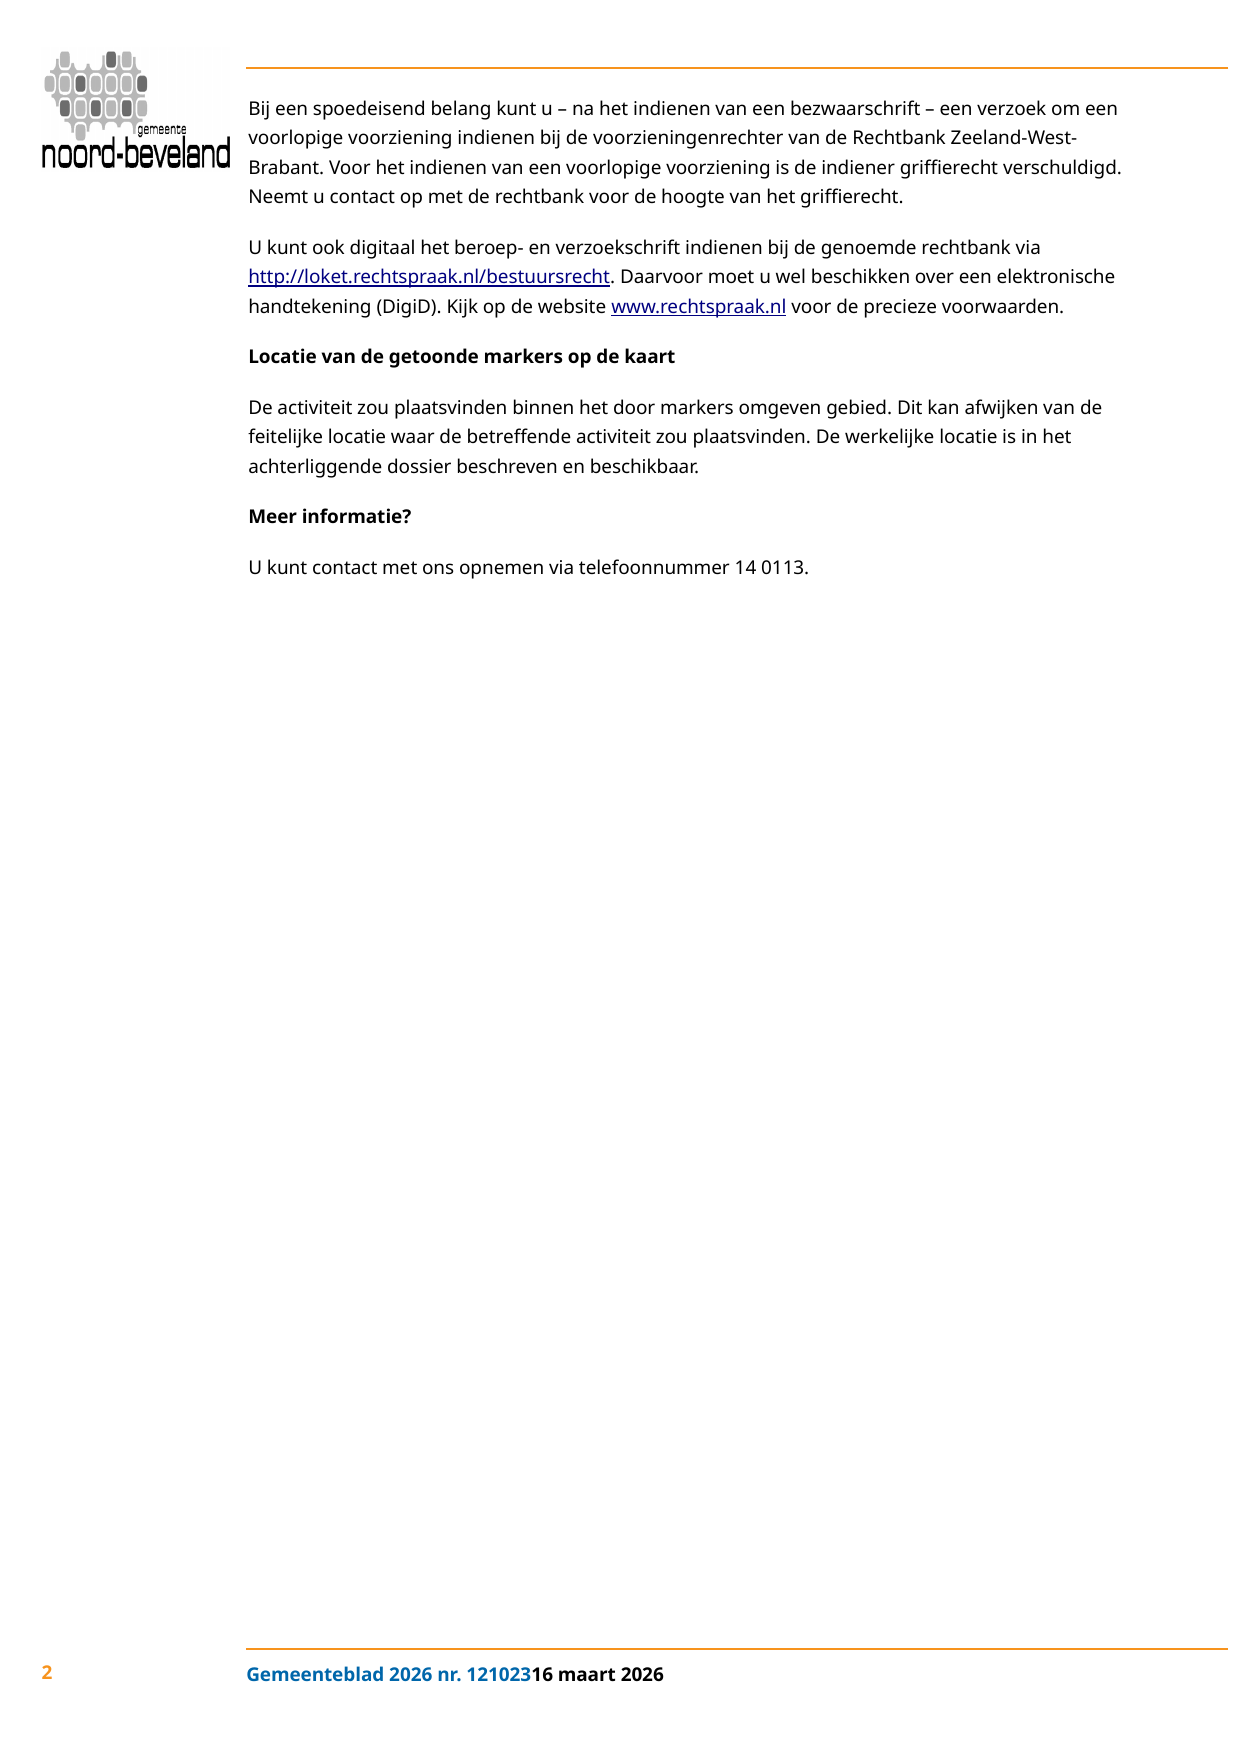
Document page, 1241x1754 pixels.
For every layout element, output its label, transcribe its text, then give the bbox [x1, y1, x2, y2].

text Meer informatie? [248, 503, 1152, 529]
text Locatie van de getoonde markers op de kaart [248, 343, 1152, 369]
text Bij een spoedeisend belang kunt u – na het indienen van een bezwaarschrift – een verzoek om een voorlopige voorziening indienen bij de voorzieningenrechter van de Rechtbank Zeeland-West-Brabant. Voor het indienen van een voorlopige voorziening is de indiener griffierecht verschuldigd. Neemt u contact op met de rechtbank voor de hoogte van het griffierecht. [248, 95, 1152, 209]
picture [41, 47, 231, 172]
text U kunt ook digitaal het beroep- en verzoekschrift indienen bij de genoemde rechtbank via http://loket.rechtspraak.nl/bestuursrecht. Daarvoor moet u wel beschikken over een elektronische handtekening (DigiD). Kijk op de website www.rechtspraak.nl voor de precieze voorwaarden. [248, 234, 1152, 319]
text U kunt contact met ons opnemen via telefoonnummer 14 0113. [248, 554, 1152, 580]
text De activiteit zou plaatsvinden binnen het door markers omgeven gebied. Dit kan afwijken van de feitelijke locatie waar de betreffende activiteit zou plaatsvinden. De werkelijke locatie is in het achterliggende dossier beschreven en beschikbaar. [248, 394, 1152, 479]
